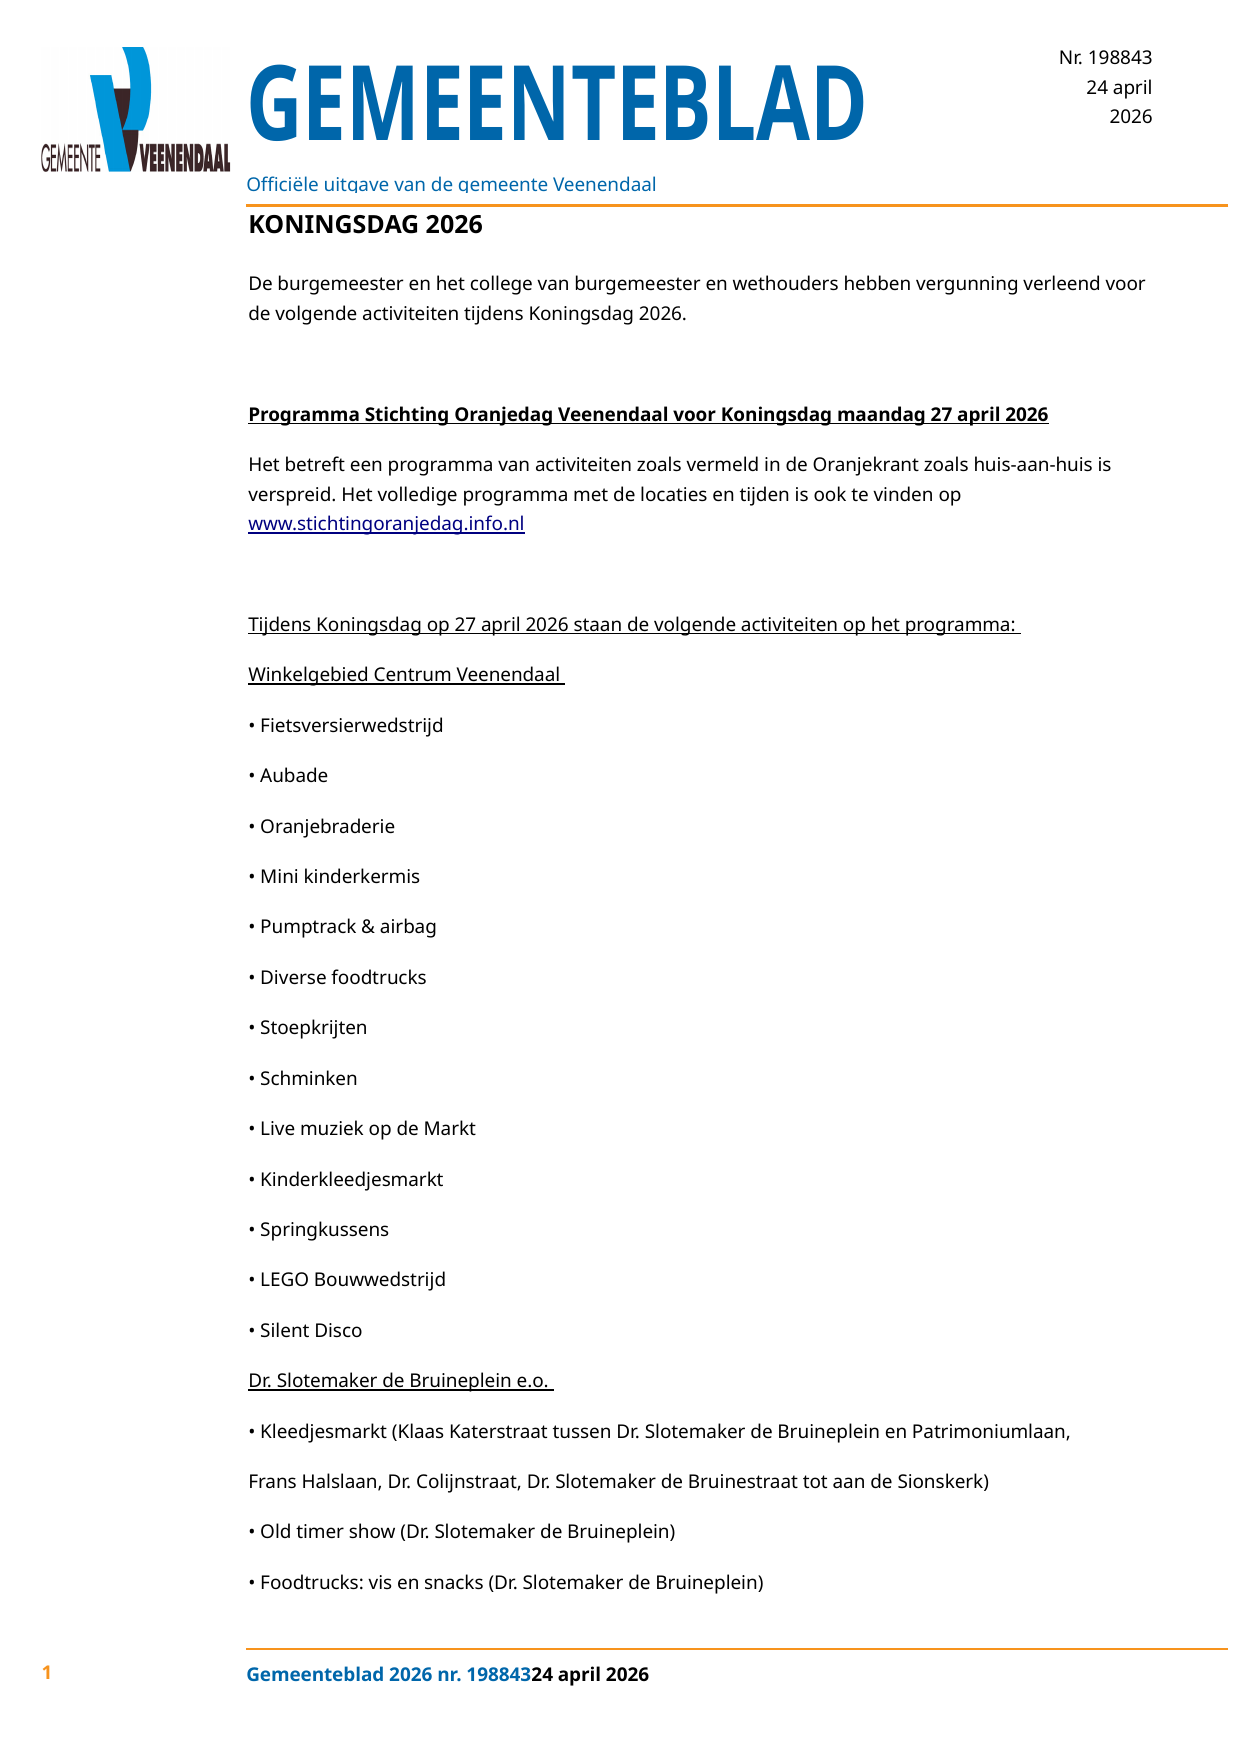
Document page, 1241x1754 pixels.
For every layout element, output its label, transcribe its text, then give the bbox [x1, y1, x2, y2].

text • Schminken [248, 1065, 1152, 1091]
text Dr. Slotemaker de Bruineplein e.o. [248, 1367, 1152, 1393]
text • Kleedjesmarkt (Klaas Katerstraat tussen Dr. Slotemaker de Bruineplein en Patrimoniumlaan, [248, 1418, 1152, 1443]
text • Oranjebraderie [248, 813, 1152, 838]
text • Pumptrack & airbag [248, 914, 1152, 939]
text • Kinderkleedjesmarkt [248, 1166, 1152, 1191]
text • Fietsversierwedstrijd [248, 712, 1152, 738]
text • Foodtrucks: vis en snacks (Dr. Slotemaker de Bruineplein) [248, 1569, 1152, 1595]
text • Silent Disco [248, 1317, 1152, 1343]
text • Live muziek op de Markt [248, 1115, 1152, 1141]
text • Stoepkrijten [248, 1014, 1152, 1040]
text Tijdens Koningsdag op 27 april 2026 staan de volgende activiteiten op het programma: [248, 611, 1152, 637]
text Frans Halslaan, Dr. Colijnstraat, Dr. Slotemaker de Bruinestraat tot aan de Sionskerk) [248, 1468, 1152, 1494]
text • Aubade [248, 762, 1152, 788]
text • Mini kinderkermis [248, 863, 1152, 889]
text Winkelgebied Centrum Veenendaal [248, 662, 1152, 687]
text • Old timer show (Dr. Slotemaker de Bruineplein) [248, 1519, 1152, 1544]
picture [41, 47, 130, 172]
picture [123, 47, 231, 172]
text KONINGSDAG 2026 [248, 207, 1152, 241]
text • Diverse foodtrucks [248, 964, 1152, 990]
text • LEGO Bouwwedstrijd [248, 1267, 1152, 1292]
text • Springkussens [248, 1216, 1152, 1242]
text De burgemeester en het college van burgemeester en wethouders hebben vergunning verleend voor de volgende activiteiten tijdens Koningsdag 2026. [248, 270, 1152, 326]
text Het betreft een programma van activiteiten zoals vermeld in de Oranjekrant zoals huis-aan-huis is verspreid. Het volledige programma met de locaties en tijden is ook te vinden op www.stichtingoranjedag.info.nl [248, 451, 1152, 536]
text Programma Stichting Oranjedag Veenendaal voor Koningsdag maandag 27 april 2026 [248, 401, 1152, 426]
